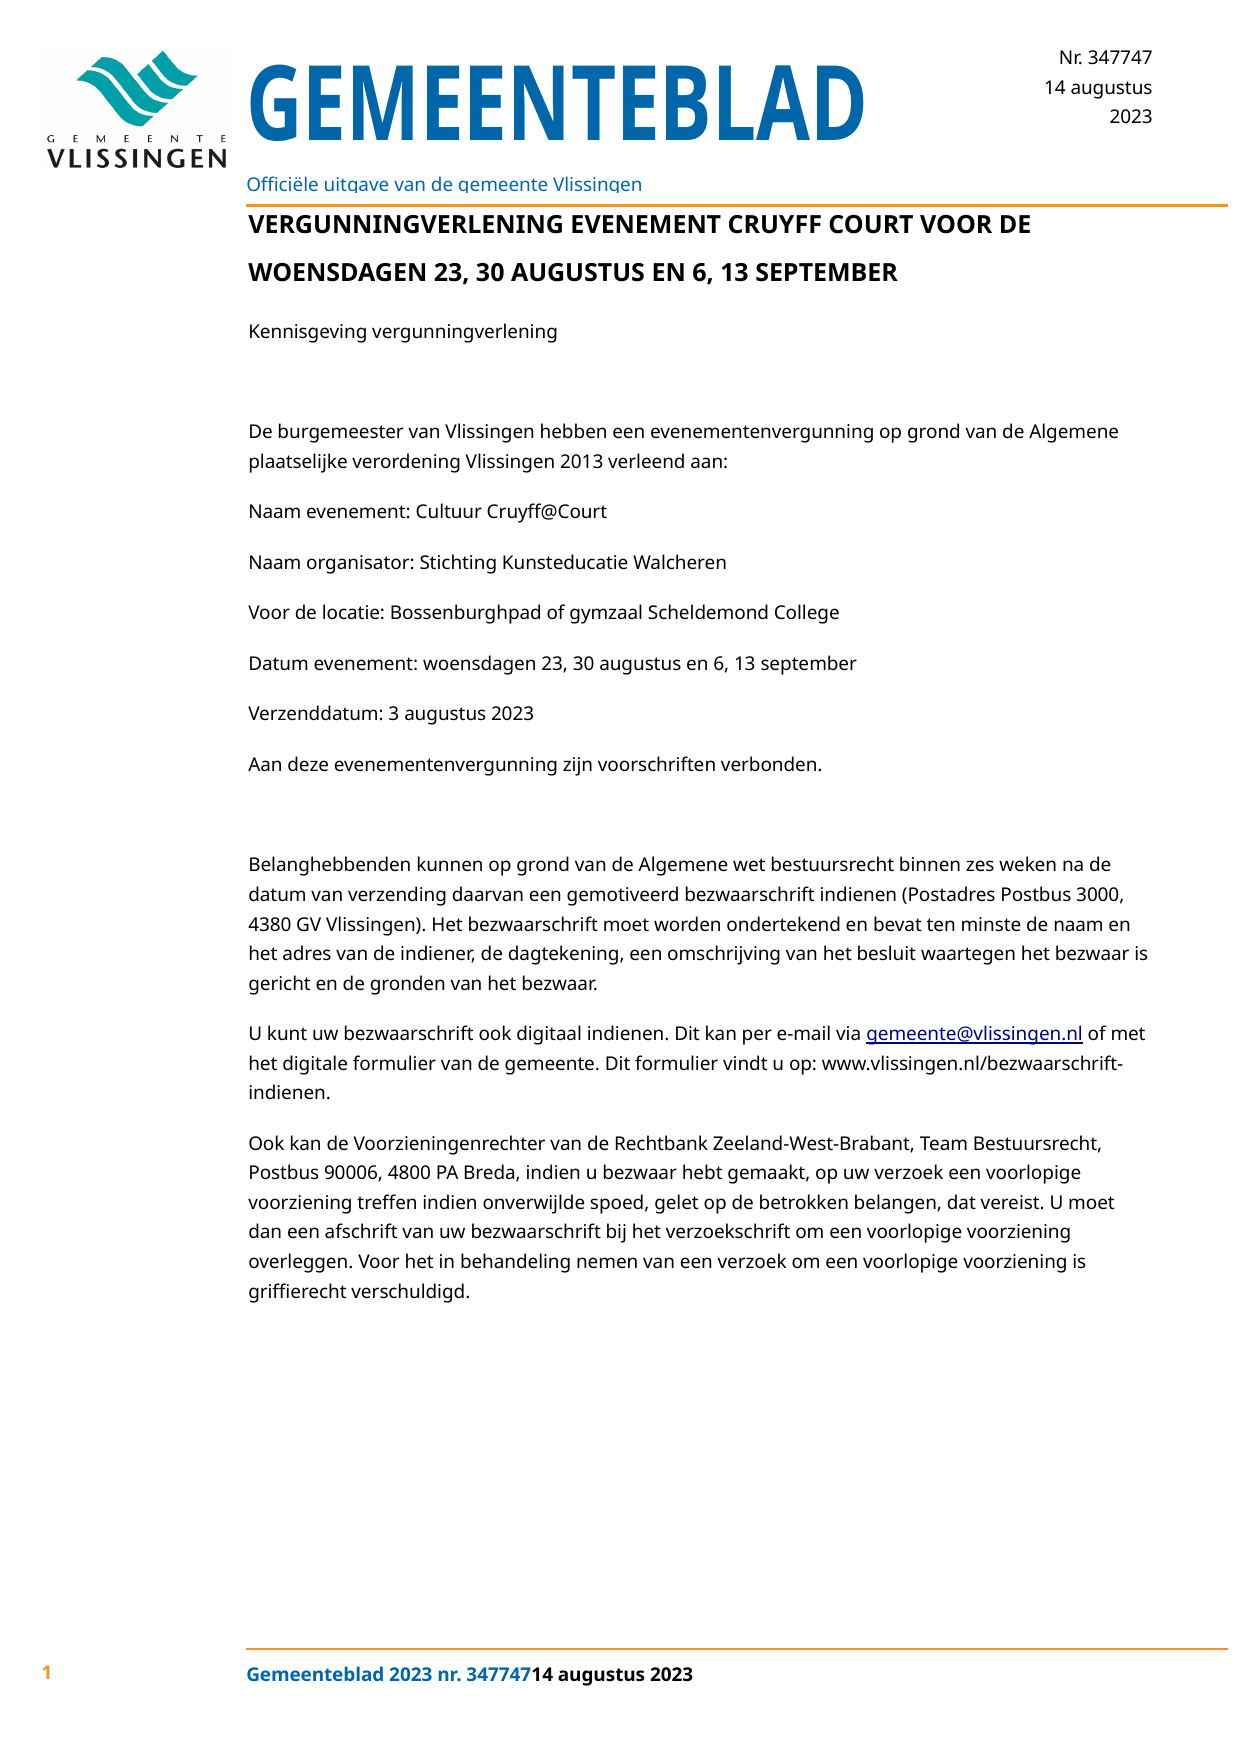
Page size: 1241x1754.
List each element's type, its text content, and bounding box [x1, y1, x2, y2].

text Naam evenement: Cultuur Cruyff@Court [248, 499, 1152, 524]
text Kennisgeving vergunningverlening [248, 318, 1152, 344]
text Voor de locatie: Bossenburghpad of gymzaal Scheldemond College [248, 599, 1152, 625]
text Verzenddatum: 3 augustus 2023 [248, 700, 1152, 726]
text Naam organisator: Stichting Kunsteducatie Walcheren [248, 549, 1152, 575]
text U kunt uw bezwaarschrift ook digitaal indienen. Dit kan per e-mail via gemeente@vlissingen.nl of met het digitale formulier van de gemeente. Dit formulier vindt u op: www.vlissingen.nl/bezwaarschrift-indienen. [248, 1020, 1152, 1105]
text VERGUNNINGVERLENING EVENEMENT CRUYFF COURT VOOR DE WOENSDAGEN 23, 30 AUGUSTUS EN 6, 13 SEPTEMBER [248, 207, 1152, 288]
text Belanghebbenden kunnen op grond van de Algemene wet bestuursrecht binnen zes weken na de datum van verzending daarvan een gemotiveerd bezwaarschrift indienen (Postadres Postbus 3000, 4380 GV Vlissingen). Het bezwaarschrift moet worden ondertekend en bevat ten minste de naam en het adres van de indiener, de dagtekening, een omschrijving van het besluit waartegen het bezwaar is gericht en de gronden van het bezwaar. [248, 852, 1152, 996]
text Aan deze evenementenvergunning zijn voorschriften verbonden. [248, 751, 1152, 777]
text De burgemeester van Vlissingen hebben een evenementenvergunning op grond van de Algemene plaatselijke verordening Vlissingen 2013 verleend aan: [248, 419, 1152, 474]
text Datum evenement: woensdagen 23, 30 augustus en 6, 13 september [248, 650, 1152, 676]
picture [41, 47, 231, 172]
text Ook kan de Voorzieningenrechter van de Rechtbank Zeeland-West-Brabant, Team Bestuursrecht, Postbus 90006, 4800 PA Breda, indien u bezwaar hebt gemaakt, op uw verzoek een voorlopige voorziening treffen indien onverwijlde spoed, gelet op de betrokken belangen, dat vereist. U moet dan een afschrift van uw bezwaarschrift bij het verzoekschrift om een voorlopige voorziening overleggen. Voor het in behandeling nemen van een verzoek om een voorlopige voorziening is griffierecht verschuldigd. [248, 1130, 1152, 1304]
